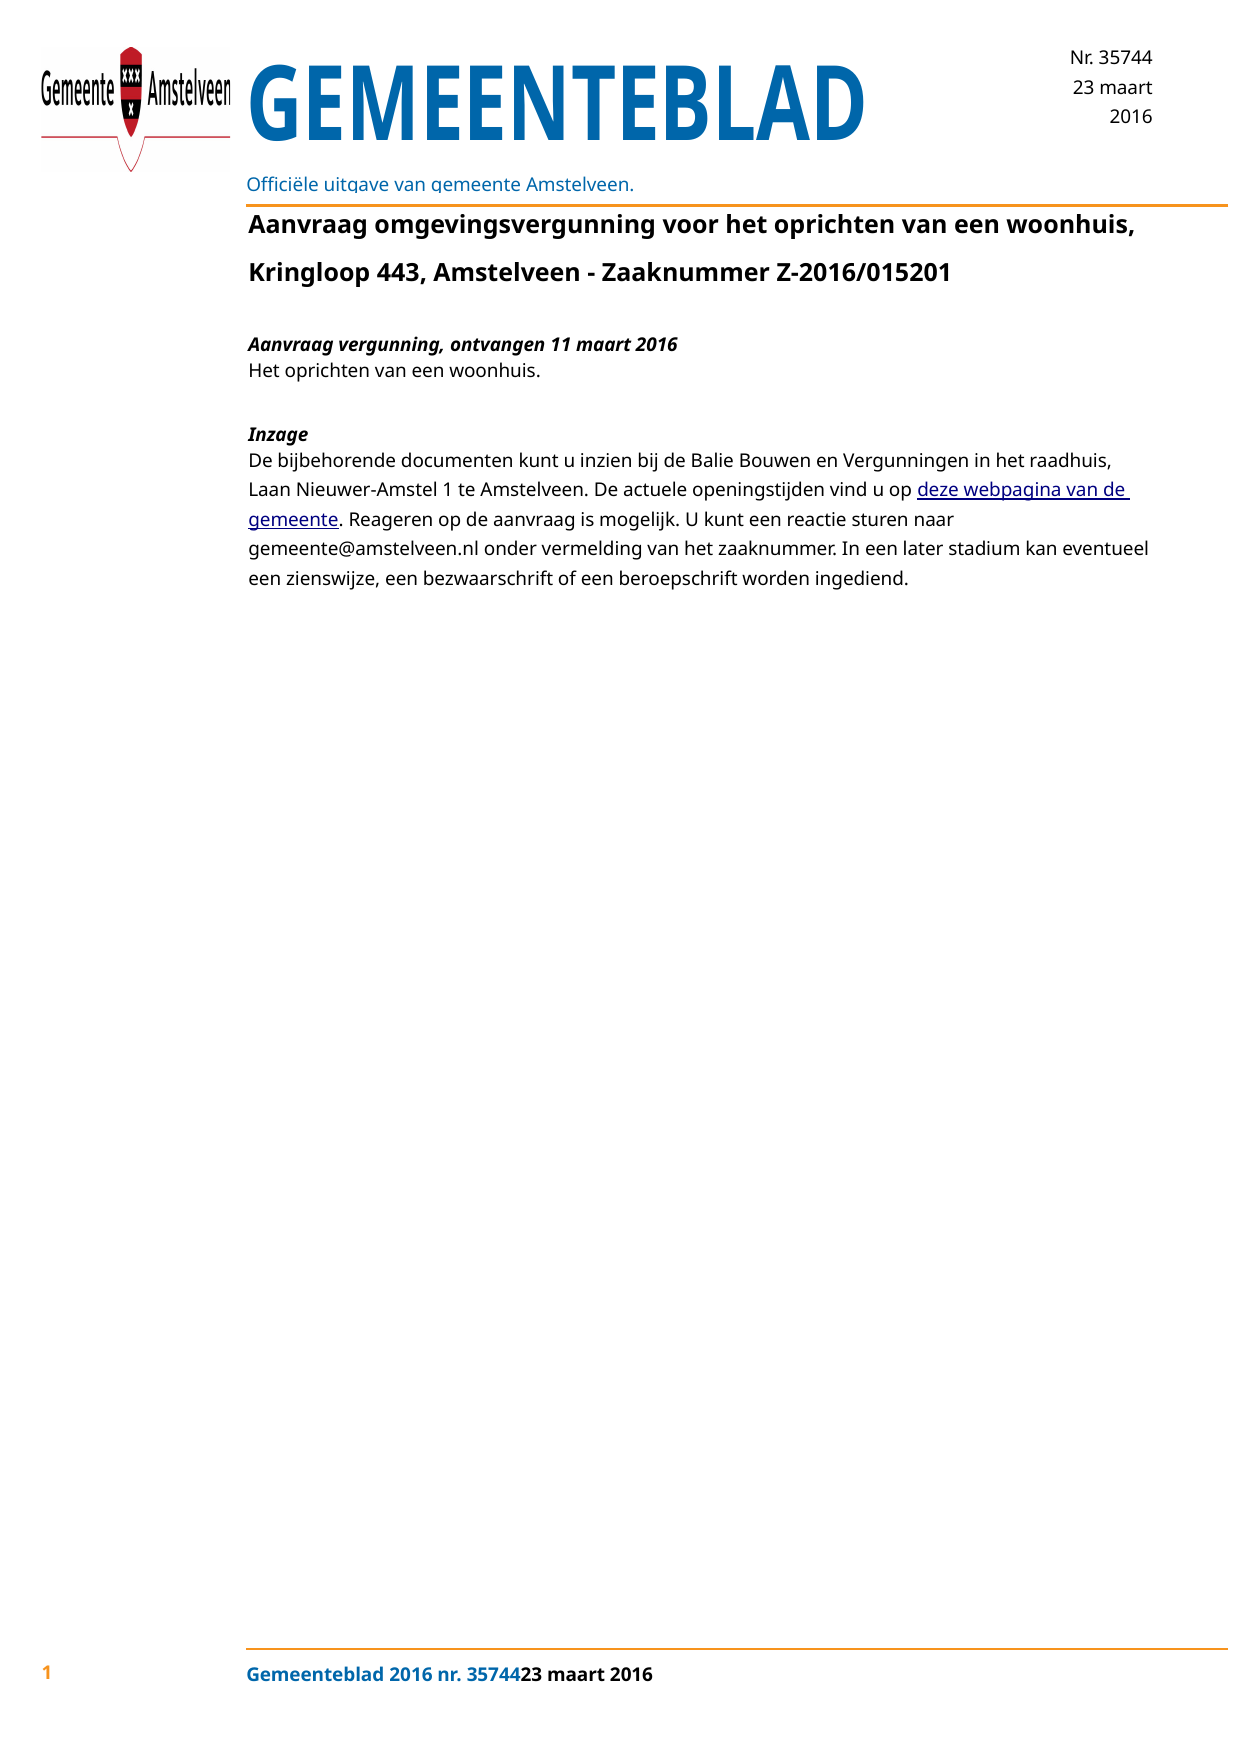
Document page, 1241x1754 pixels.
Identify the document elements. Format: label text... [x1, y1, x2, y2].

text Aanvraag vergunning, ontvangen 11 maart 2016 [248, 331, 1152, 357]
picture [41, 47, 231, 172]
text De bijbehorende documenten kunt u inzien bij de Balie Bouwen en Vergunningen in het raadhuis, Laan Nieuwer-Amstel 1 te Amstelveen. De actuele openingstijden vind u op deze webpagina van de gemeente. Reageren op de aanvraag is mogelijk. U kunt een reactie sturen naar gemeente@amstelveen.nl onder vermelding van het zaaknummer. In een later stadium kan eventueel een zienswijze, een bezwaarschrift of een beroepschrift worden ingediend. [248, 447, 1152, 591]
text Aanvraag omgevingsvergunning voor het oprichten van een woonhuis, Kringloop 443, Amstelveen - Zaaknummer Z-2016/015201 [248, 207, 1152, 288]
text Inzage [248, 421, 1152, 447]
text Het oprichten van een woonhuis. [248, 357, 1152, 383]
